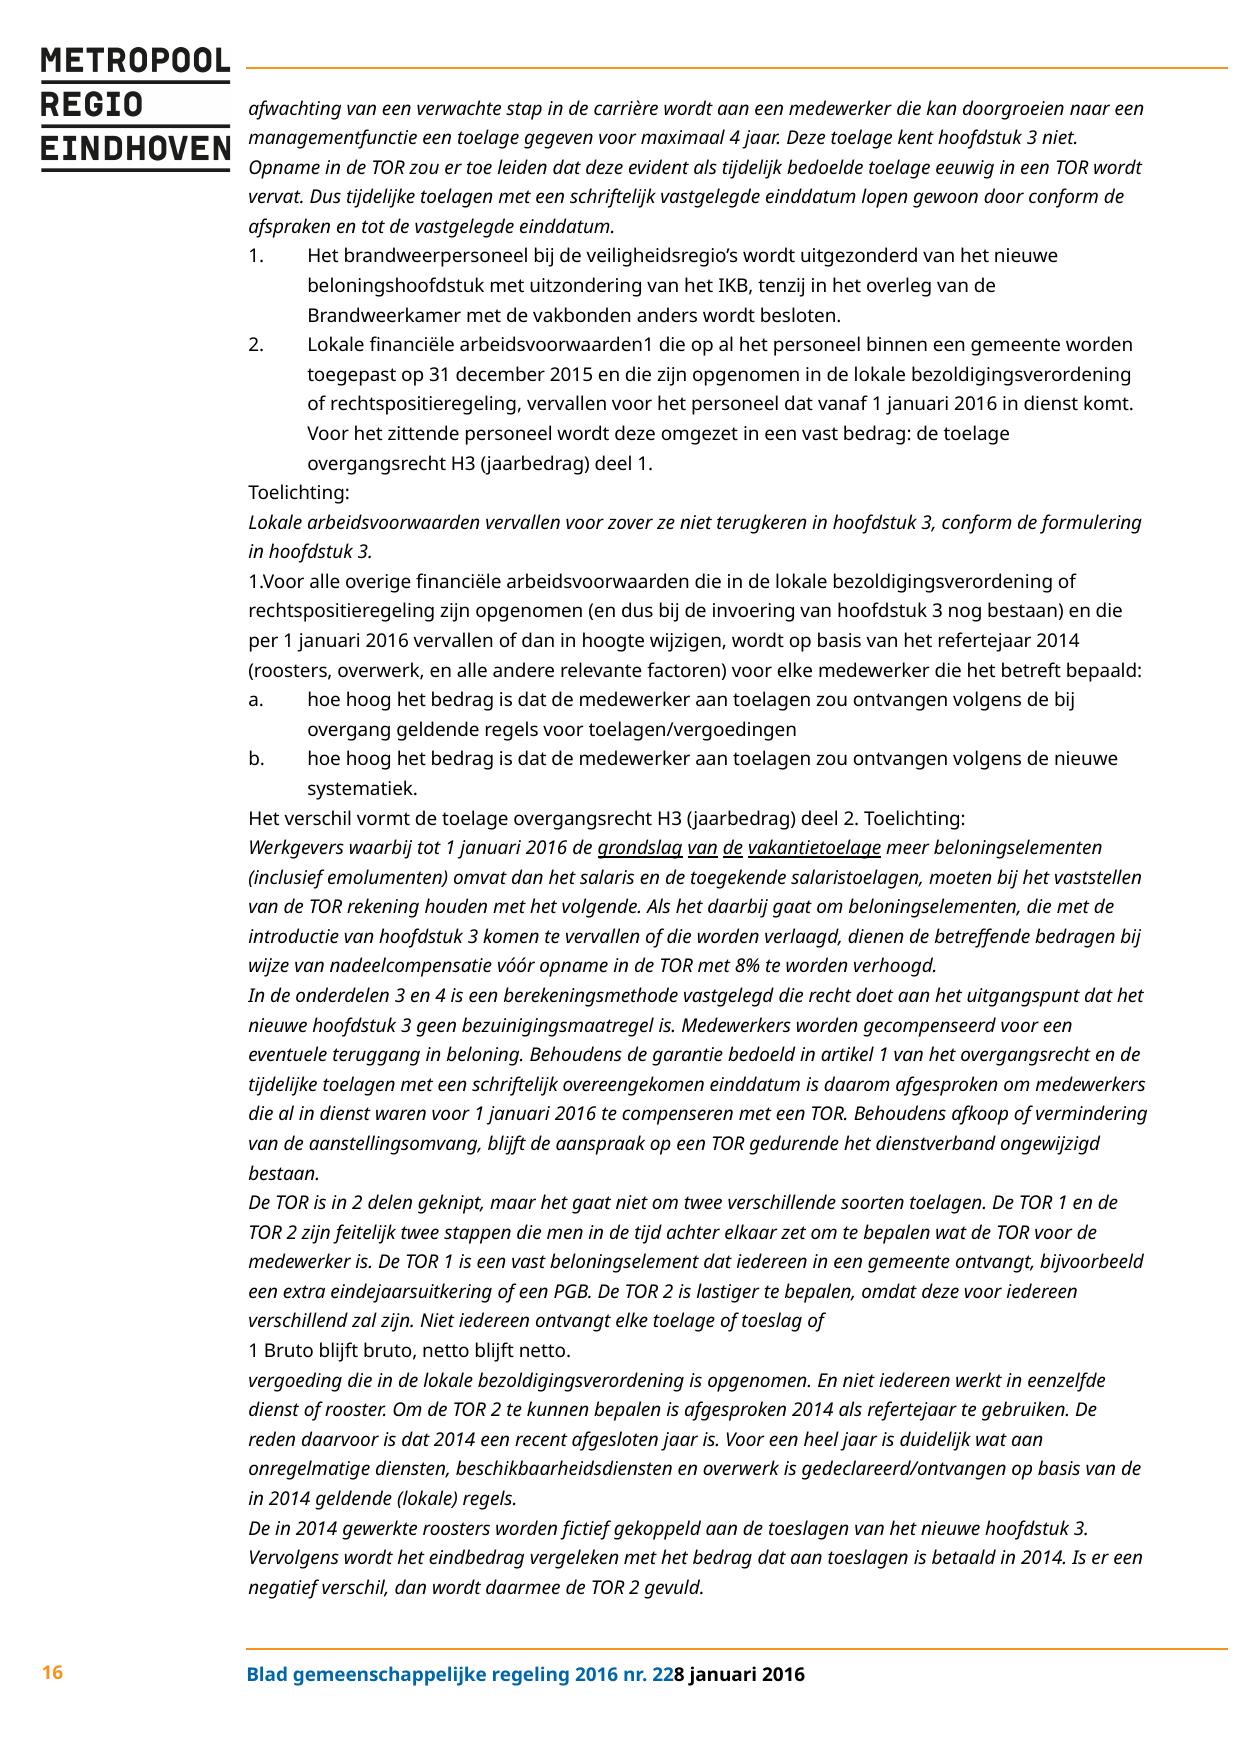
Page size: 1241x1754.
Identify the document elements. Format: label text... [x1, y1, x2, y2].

text 1 Bruto blijft bruto, netto blijft netto. [248, 1337, 1152, 1363]
text vergoeding die in de lokale bezoldigingsverordening is opgenomen. En niet iedereen werkt in eenzelfde dienst of rooster. Om de TOR 2 te kunnen bepalen is afgesproken 2014 als refertejaar te gebruiken. De reden daarvoor is dat 2014 een recent afgesloten jaar is. Voor een heel jaar is duidelijk wat aan onregelmatige diensten, beschikbaarheidsdiensten en overwerk is gedeclareerd/ontvangen op basis van de in 2014 geldende (lokale) regels. [248, 1367, 1152, 1511]
text De TOR is in 2 delen geknipt, maar het gaat niet om twee verschillende soorten toelagen. De TOR 1 en de TOR 2 zijn feitelijk twee stappen die men in de tijd achter elkaar zet om te bepalen wat de TOR voor de medewerker is. De TOR 1 is een vast beloningselement dat iedereen in een gemeente ontvangt, bijvoorbeeld een extra eindejaarsuitkering of een PGB. De TOR 2 is lastiger te bepalen, omdat deze voor iedereen verschillend zal zijn. Niet iedereen ontvangt elke toelage of toeslag of [248, 1189, 1152, 1333]
list Lokale financiële arbeidsvoorwaarden1 die op al het personeel binnen een gemeente worden toegepast op 31 december 2015 en die zijn opgenomen in de lokale bezoldigingsverordening of rechtspositieregeling, vervallen voor het personeel dat vanaf 1 januari 2016 in dienst komt. Voor het zittende personeel wordt deze omgezet in een vast bedrag: de toelage overgangsrecht H3 (jaarbedrag) deel 1. [248, 331, 1152, 476]
text In de onderdelen 3 en 4 is een berekeningsmethode vastgelegd die recht doet aan het uitgangspunt dat het nieuwe hoofdstuk 3 geen bezuinigingsmaatregel is. Medewerkers worden gecompenseerd voor een eventuele teruggang in beloning. Behoudens de garantie bedoeld in artikel 1 van het overgangsrecht en de tijdelijke toelagen met een schriftelijk overeengekomen einddatum is daarom afgesproken om medewerkers die al in dienst waren voor 1 januari 2016 te compenseren met een TOR. Behoudens afkoop of vermindering van de aanstellingsomvang, blijft de aanspraak op een TOR gedurende het dienstverband ongewijzigd bestaan. [248, 982, 1152, 1186]
list Het brandweerpersoneel bij de veiligheidsregio’s wordt uitgezonderd van het nieuwe beloningshoofdstuk met uitzondering van het IKB, tenzij in het overleg van de Brandweerkamer met de vakbonden anders wordt besloten. [248, 243, 1152, 328]
text afwachting van een verwachte stap in de carrière wordt aan een medewerker die kan doorgroeien naar een managementfunctie een toelage gegeven voor maximaal 4 jaar. Deze toelage kent hoofdstuk 3 niet. Opname in de TOR zou er toe leiden dat deze evident als tijdelijk bedoelde toelage eeuwig in een TOR wordt vervat. Dus tijdelijke toelagen met een schriftelijk vastgelegde einddatum lopen gewoon door conform de afspraken en tot de vastgelegde einddatum. [248, 95, 1152, 239]
list hoe hoog het bedrag is dat de medewerker aan toelagen zou ontvangen volgens de nieuwe systematiek. [248, 746, 1152, 801]
text Lokale arbeidsvoorwaarden vervallen voor zover ze niet terugkeren in hoofdstuk 3, conform de formulering in hoofdstuk 3. [248, 509, 1152, 564]
picture [41, 47, 231, 172]
text Werkgevers waarbij tot 1 januari 2016 de grondslag van de vakantietoelage meer beloningselementen (inclusief emolumenten) omvat dan het salaris en de toegekende salaristoelagen, moeten bij het vaststellen van de TOR rekening houden met het volgende. Als het daarbij gaat om beloningselementen, die met de introductie van hoofdstuk 3 komen te vervallen of die worden verlaagd, dienen de betreffende bedragen bij wijze van nadeelcompensatie vóór opname in de TOR met 8% te worden verhoogd. [248, 834, 1152, 978]
text De in 2014 gewerkte roosters worden fictief gekoppeld aan de toeslagen van het nieuwe hoofdstuk 3. Vervolgens wordt het eindbedrag vergeleken met het bedrag dat aan toeslagen is betaald in 2014. Is er een negatief verschil, dan wordt daarmee de TOR 2 gevuld. [248, 1515, 1152, 1600]
text Het verschil vormt de toelage overgangsrecht H3 (jaarbedrag) deel 2. Toelichting: [248, 805, 1152, 831]
text 1.Voor alle overige financiële arbeidsvoorwaarden die in de lokale bezoldigingsverordening of rechtspositieregeling zijn opgenomen (en dus bij de invoering van hoofdstuk 3 nog bestaan) en die per 1 januari 2016 vervallen of dan in hoogte wijzigen, wordt op basis van het refertejaar 2014 (roosters, overwerk, en alle andere relevante factoren) voor elke medewerker die het betreft bepaald: [248, 568, 1152, 683]
list hoe hoog het bedrag is dat de medewerker aan toelagen zou ontvangen volgens de bij overgang geldende regels voor toelagen/vergoedingen [248, 686, 1152, 742]
text Toelichting: [248, 479, 1152, 505]
